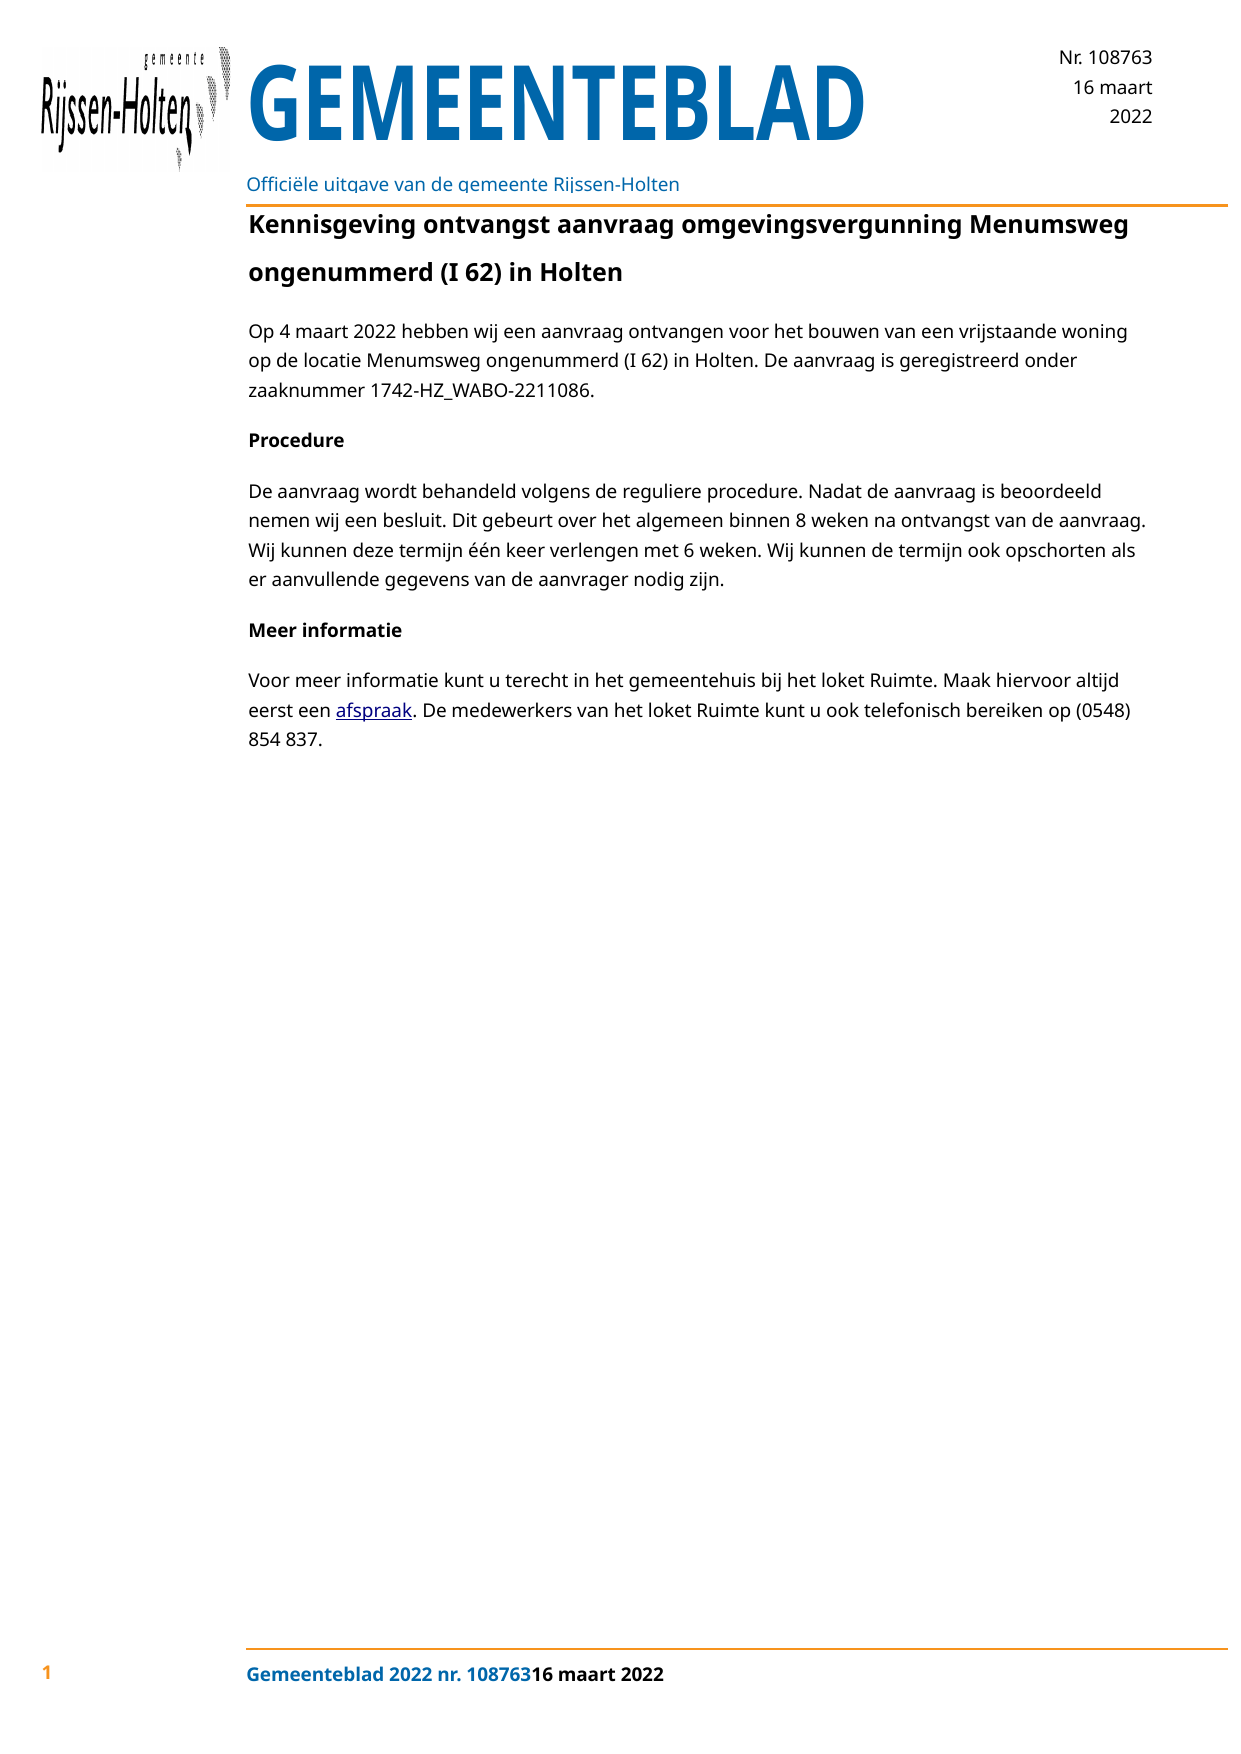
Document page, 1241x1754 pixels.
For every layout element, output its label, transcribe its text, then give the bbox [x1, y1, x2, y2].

text Kennisgeving ontvangst aanvraag omgevingsvergunning Menumsweg ongenummerd (I 62) in Holten [248, 207, 1152, 288]
text De aanvraag wordt behandeld volgens de reguliere procedure. Nadat de aanvraag is beoordeeld nemen wij een besluit. Dit gebeurt over het algemeen binnen 8 weken na ontvangst van de aanvraag. Wij kunnen deze termijn één keer verlengen met 6 weken. Wij kunnen de termijn ook opschorten als er aanvullende gegevens van de aanvrager nodig zijn. [248, 478, 1152, 592]
picture [41, 47, 231, 172]
text Voor meer informatie kunt u terecht in het gemeentehuis bij het loket Ruimte. Maak hiervoor altijd eerst een afspraak. De medewerkers van het loket Ruimte kunt u ook telefonisch bereiken op (0548) 854 837. [248, 667, 1152, 752]
text Meer informatie [248, 617, 1152, 643]
text Procedure [248, 427, 1152, 453]
text Op 4 maart 2022 hebben wij een aanvraag ontvangen voor het bouwen van een vrijstaande woning op de locatie Menumsweg ongenummerd (I 62) in Holten. De aanvraag is geregistreerd onder zaaknummer 1742-HZ_WABO-2211086. [248, 318, 1152, 403]
